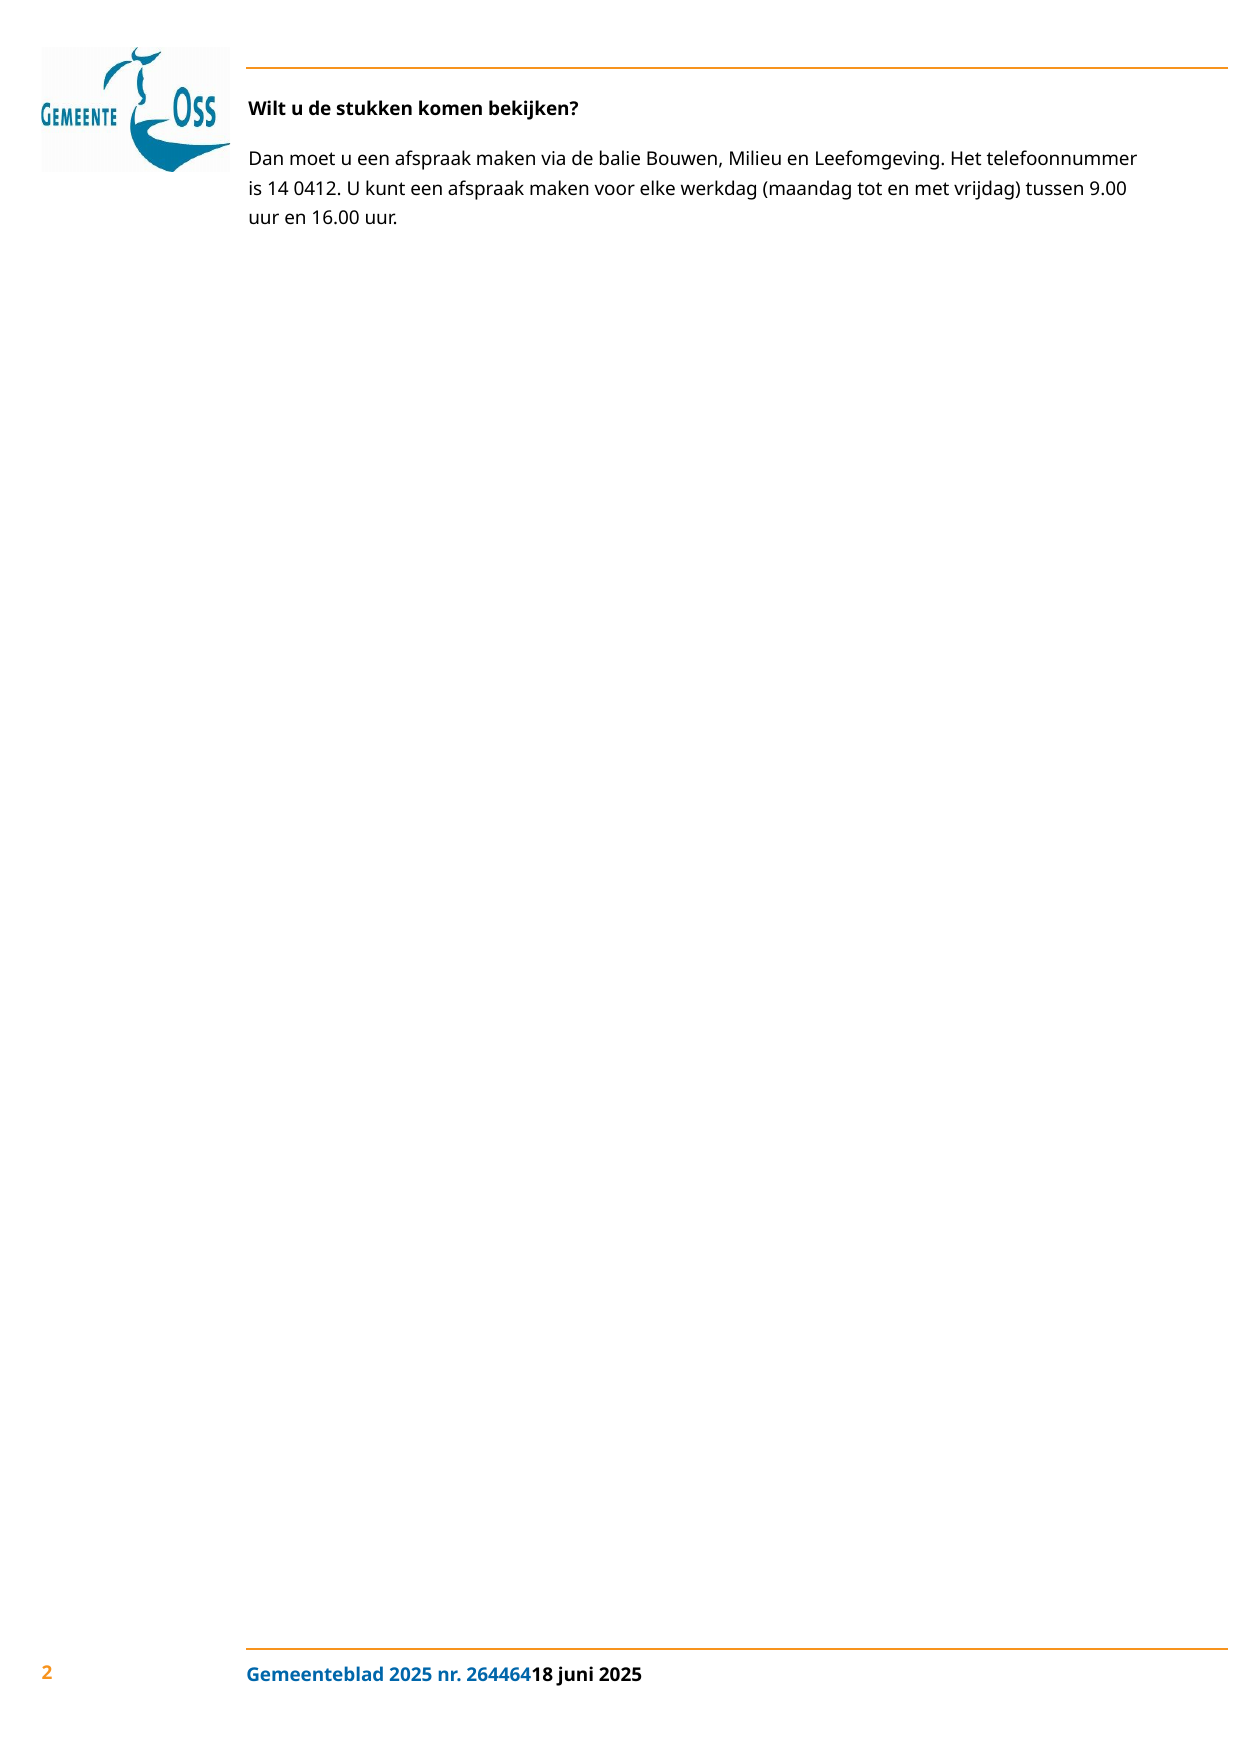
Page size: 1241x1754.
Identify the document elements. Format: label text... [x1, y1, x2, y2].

text Wilt u de stukken komen bekijken? [248, 95, 1152, 121]
picture [41, 47, 231, 172]
text Dan moet u een afspraak maken via de balie Bouwen, Milieu en Leefomgeving. Het telefoonnummer is 14 0412. U kunt een afspraak maken voor elke werkdag (maandag tot en met vrijdag) tussen 9.00 uur en 16.00 uur. [248, 145, 1152, 230]
